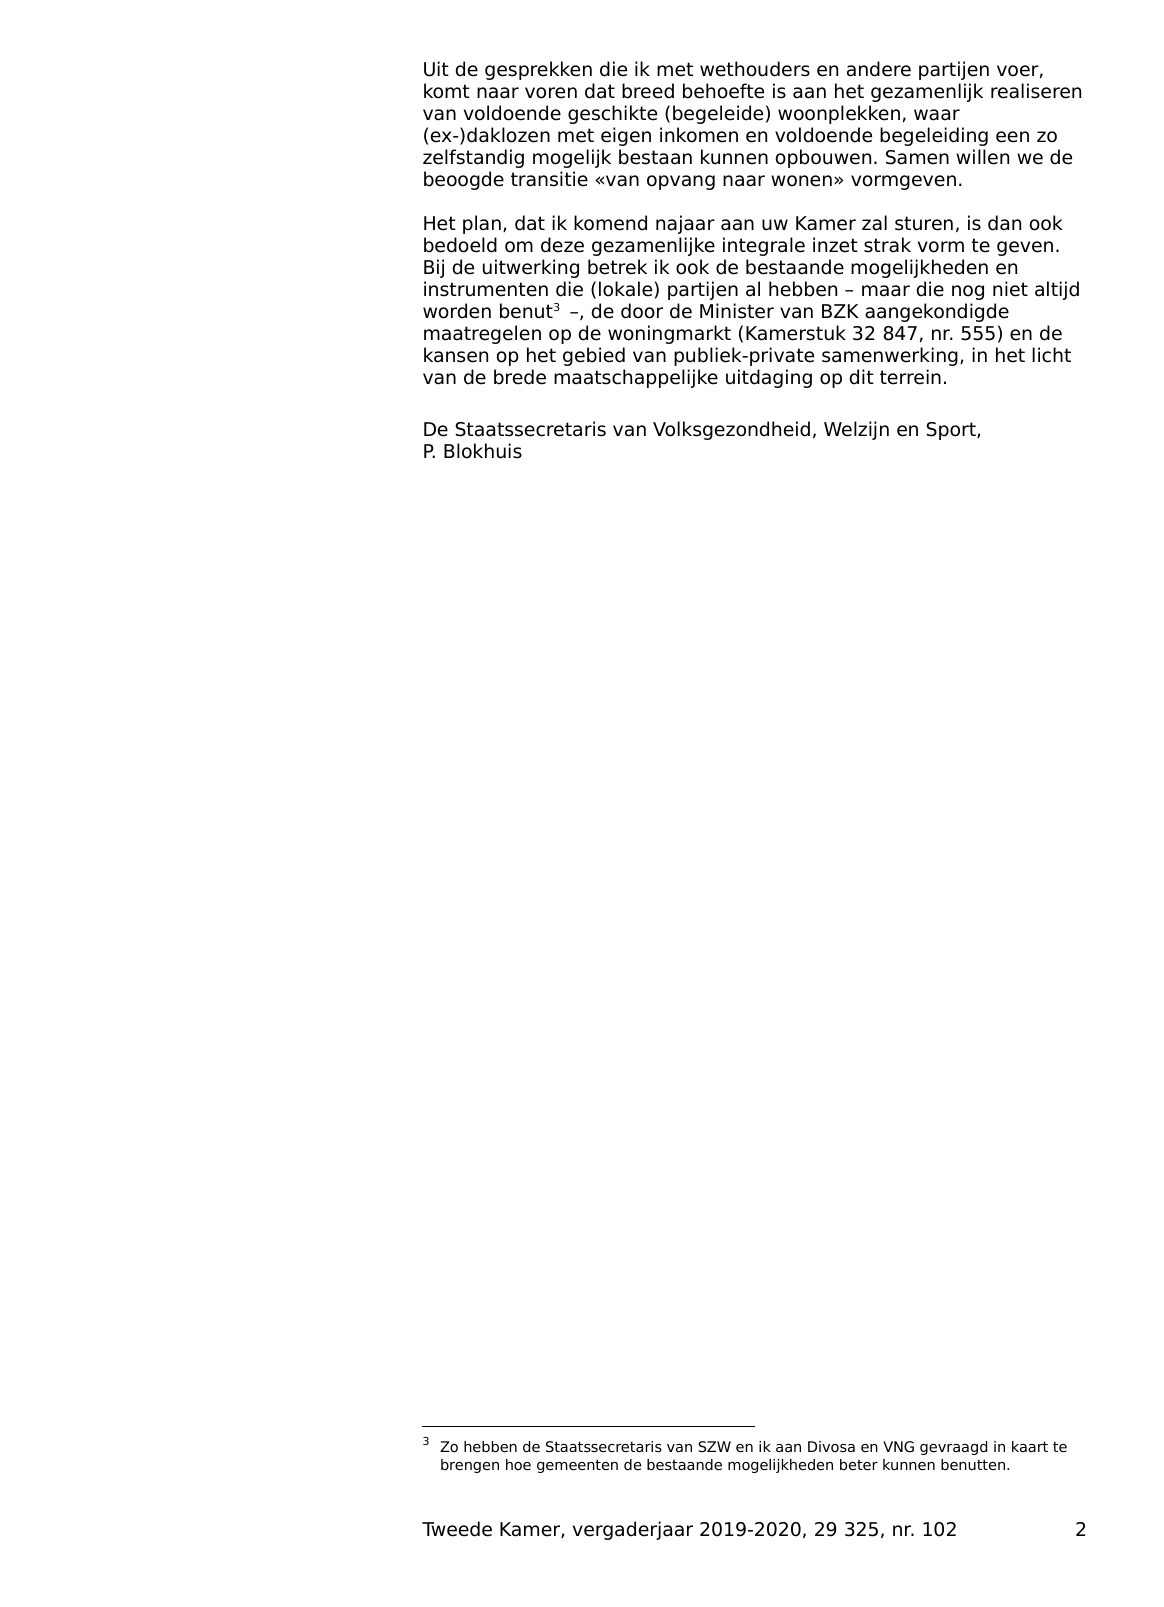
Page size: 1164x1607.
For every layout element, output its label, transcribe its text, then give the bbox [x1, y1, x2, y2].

text Het plan, dat ik komend najaar aan uw Kamer zal sturen, is dan ook bedoeld om deze gezamenlijke integrale inzet strak vorm te geven. Bij de uitwerking betrek ik ook de bestaande mogelijkheden en instrumenten die (lokale) partijen al hebben – maar die nog niet altijd worden benut –, de door de Minister van BZK aangekondigde maatregelen op de woningmarkt (Kamerstuk 32 847, nr. 555) en de kansen op het gebied van publiek-private samenwerking, in het licht van de brede maatschappelijke uitdaging op dit terrein. [422, 213, 1087, 389]
text Zo hebben de Staatssecretaris van SZW en ik aan Divosa en VNG gevraagd in kaart te brengen hoe gemeenten de bestaande mogelijkheden beter kunnen benutten. [422, 1435, 1087, 1474]
text Uit de gesprekken die ik met wethouders en andere partijen voer, komt naar voren dat breed behoefte is aan het gezamenlijk realiseren van voldoende geschikte (begeleide) woonplekken, waar (ex-)daklozen met eigen inkomen en voldoende begeleiding een zo zelfstandig mogelijk bestaan kunnen opbouwen. Samen willen we de beoogde transitie «van opvang naar wonen» vormgeven. [422, 59, 1087, 191]
text De Staatssecretaris van Volksgezondheid, Welzijn en Sport, P. Blokhuis [422, 419, 1087, 463]
